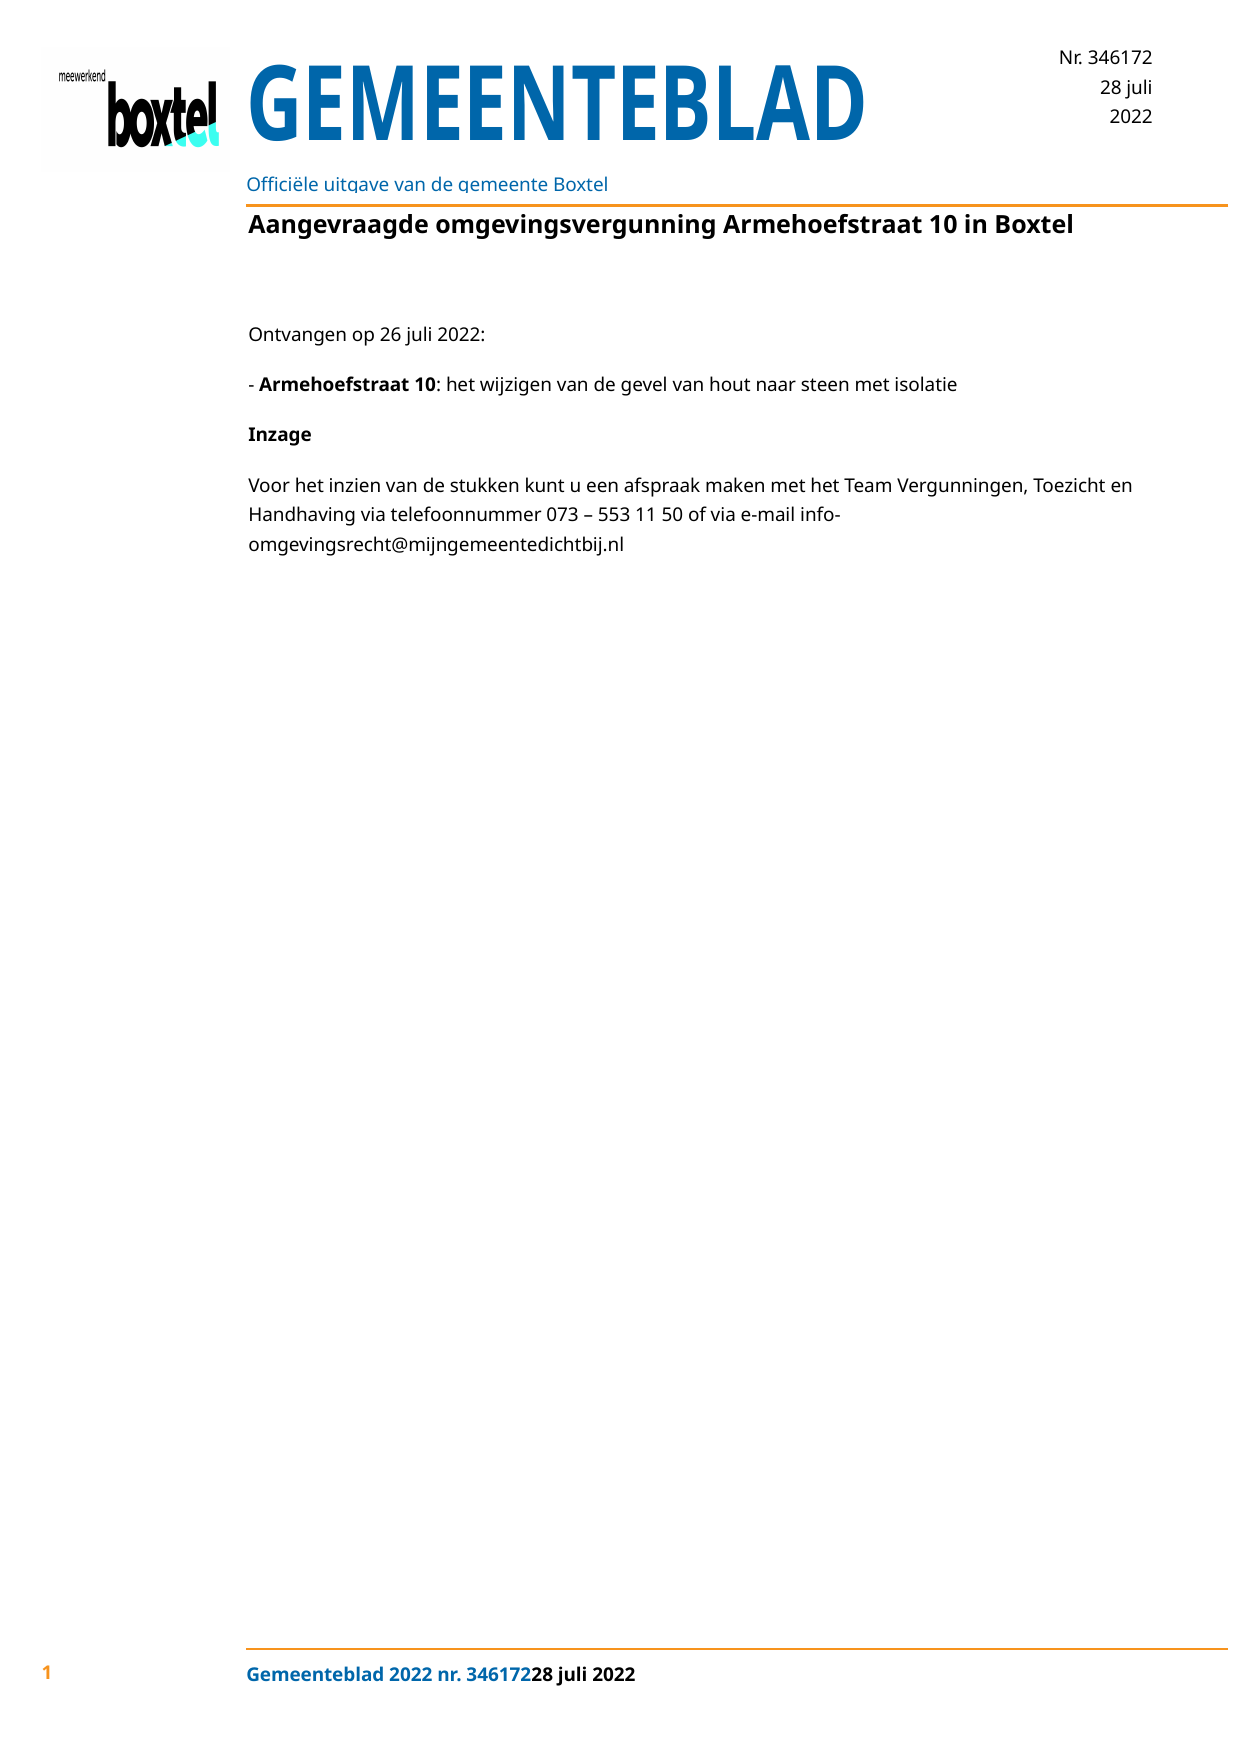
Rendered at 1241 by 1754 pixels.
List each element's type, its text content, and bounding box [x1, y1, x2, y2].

text Voor het inzien van de stukken kunt u een afspraak maken met het Team Vergunningen, Toezicht en Handhaving via telefoonnummer 073 – 553 11 50 of via e-mail info-omgevingsrecht@mijngemeentedichtbij.nl [248, 472, 1152, 557]
text Aangevraagde omgevingsvergunning Armehoefstraat 10 in Boxtel [248, 207, 1152, 241]
picture [41, 47, 231, 172]
text Ontvangen op 26 juli 2022: [248, 321, 1152, 346]
text Inzage [248, 422, 1152, 447]
text - Armehoefstraat 10: het wijzigen van de gevel van hout naar steen met isolatie [248, 371, 1152, 397]
